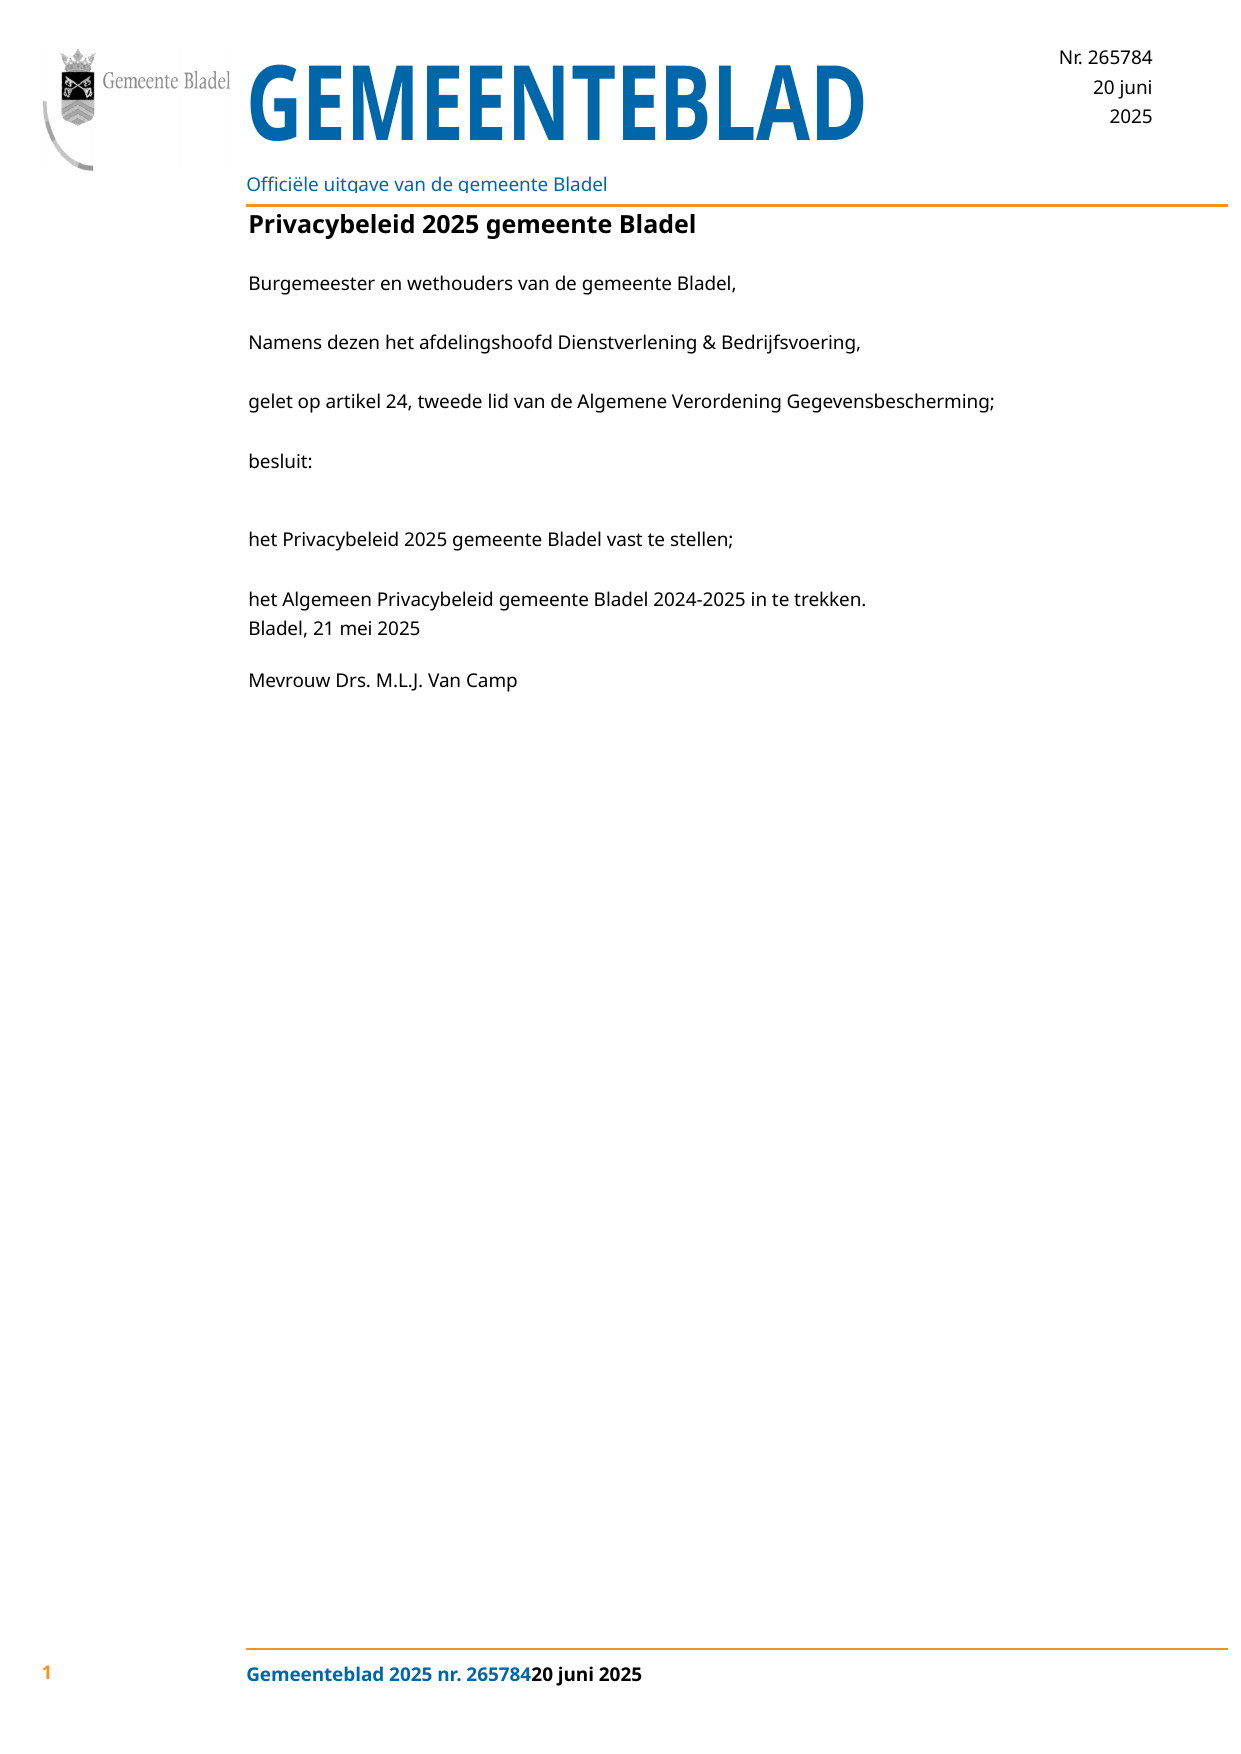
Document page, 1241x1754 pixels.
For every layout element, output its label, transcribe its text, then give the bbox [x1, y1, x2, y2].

text het Algemeen Privacybeleid gemeente Bladel 2024-2025 in te trekken. [248, 586, 1152, 612]
text Burgemeester en wethouders van de gemeente Bladel, [248, 270, 1152, 296]
text Privacybeleid 2025 gemeente Bladel [248, 207, 1152, 241]
text het Privacybeleid 2025 gemeente Bladel vast te stellen; [248, 527, 1152, 552]
picture [41, 47, 231, 172]
text besluit: [248, 448, 1152, 473]
text Bladel, 21 mei 2025 [248, 615, 1152, 641]
text Mevrouw Drs. M.L.J. Van Camp [248, 667, 1152, 693]
text gelet op artikel 24, tweede lid van de Algemene Verordening Gegevensbescherming; [248, 389, 1152, 414]
text Namens dezen het afdelingshoofd Dienstverlening & Bedrijfsvoering, [248, 329, 1152, 355]
